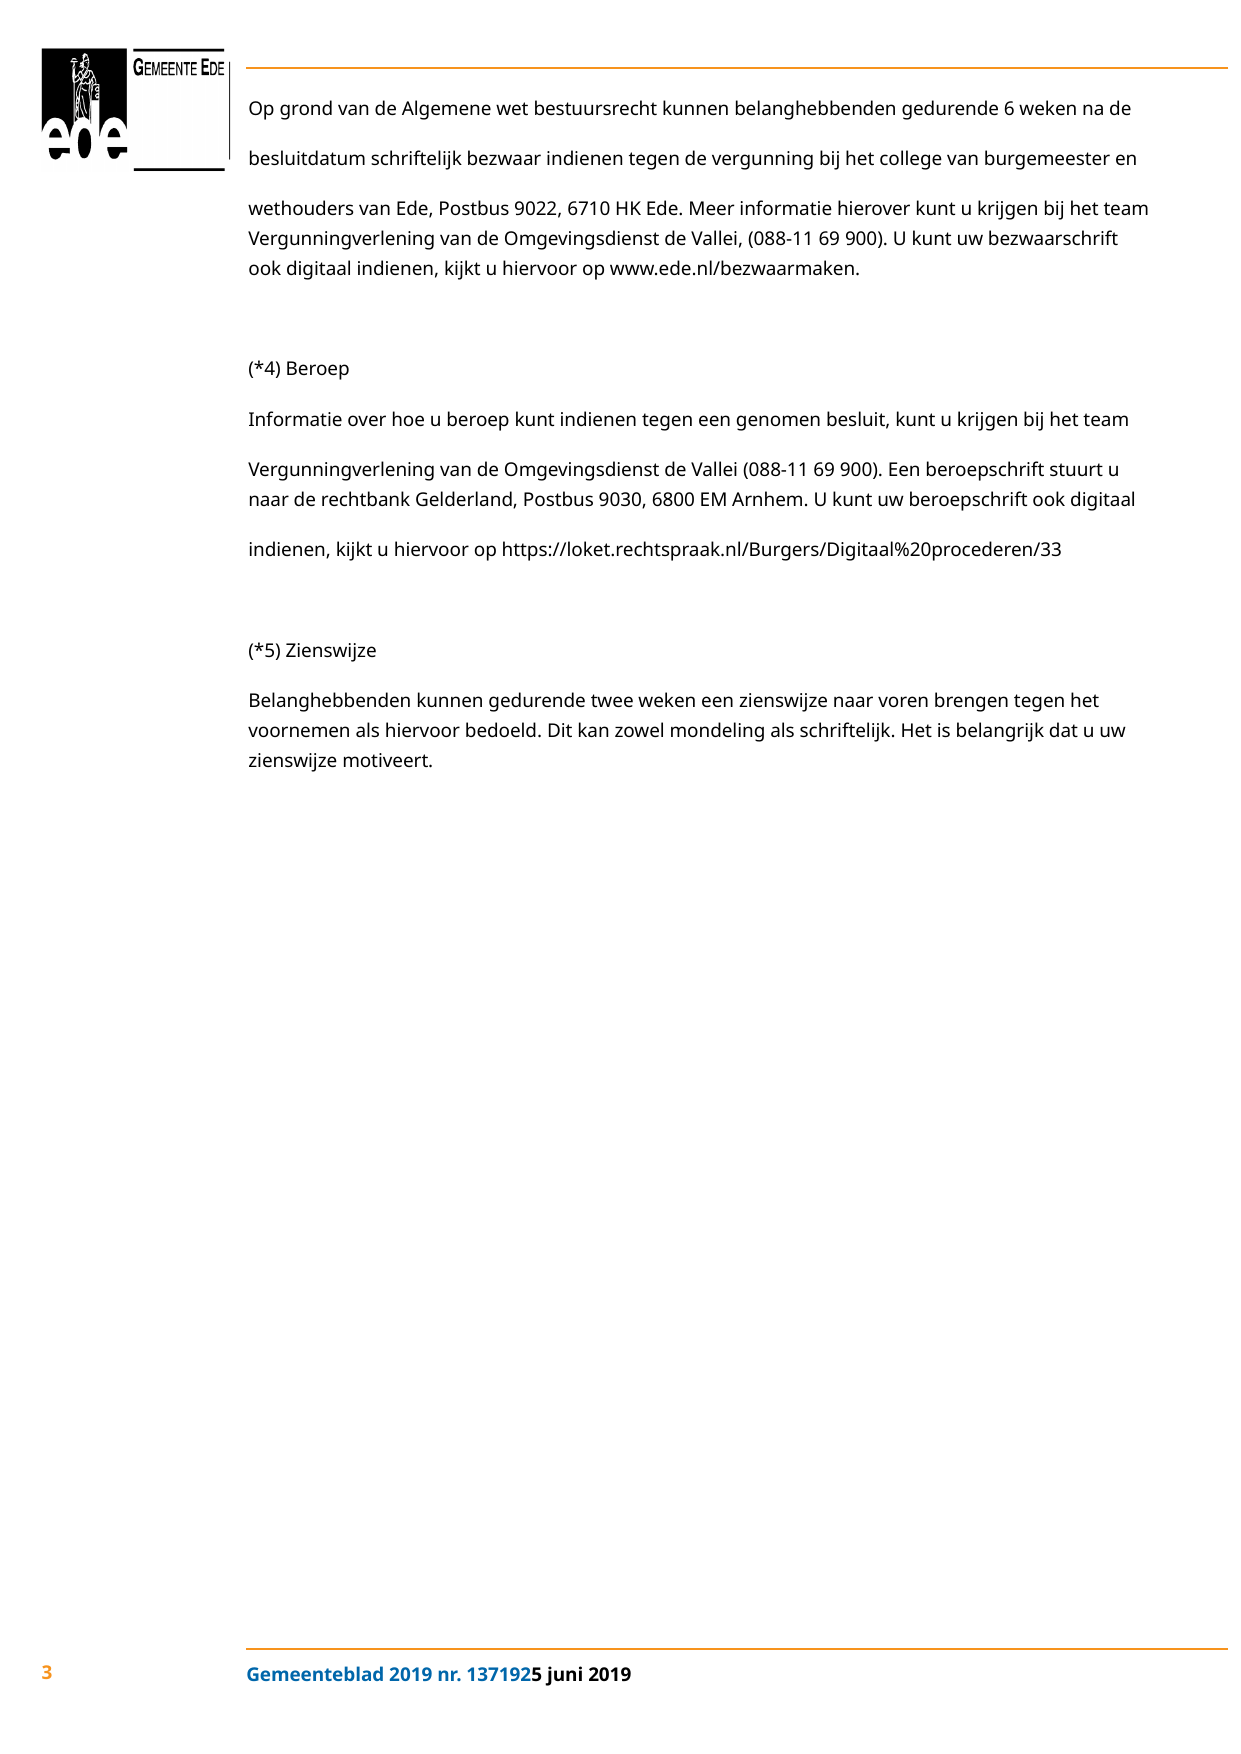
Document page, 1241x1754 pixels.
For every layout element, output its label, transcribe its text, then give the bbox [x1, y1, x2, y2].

text Informatie over hoe u beroep kunt indienen tegen een genomen besluit, kunt u krijgen bij het team [248, 406, 1152, 432]
text Op grond van de Algemene wet bestuursrecht kunnen belanghebbenden gedurende 6 weken na de [248, 95, 1152, 121]
text wethouders van Ede, Postbus 9022, 6710 HK Ede. Meer informatie hierover kunt u krijgen bij het team Vergunningverlening van de Omgevingsdienst de Vallei, (088-11 69 900). U kunt uw bezwaarschrift ook digitaal indienen, kijkt u hiervoor op www.ede.nl/bezwaarmaken. [248, 196, 1152, 281]
text indienen, kijkt u hiervoor op https://loket.rechtspraak.nl/Burgers/Digitaal%20procederen/33 [248, 536, 1152, 562]
text Belanghebbenden kunnen gedurende twee weken een zienswijze naar voren brengen tegen het voornemen als hiervoor bedoeld. Dit kan zowel mondeling als schriftelijk. Het is belangrijk dat u uw zienswijze motiveert. [248, 688, 1152, 773]
text besluitdatum schriftelijk bezwaar indienen tegen de vergunning bij het college van burgemeester en [248, 145, 1152, 171]
text (*5) Zienswijze [248, 637, 1152, 663]
picture [41, 47, 231, 172]
text Vergunningverlening van de Omgevingsdienst de Vallei (088-11 69 900). Een beroepschrift stuurt u naar de rechtbank Gelderland, Postbus 9030, 6800 EM Arnhem. U kunt uw beroepschrift ook digitaal [248, 456, 1152, 512]
text (*4) Beroep [248, 356, 1152, 381]
